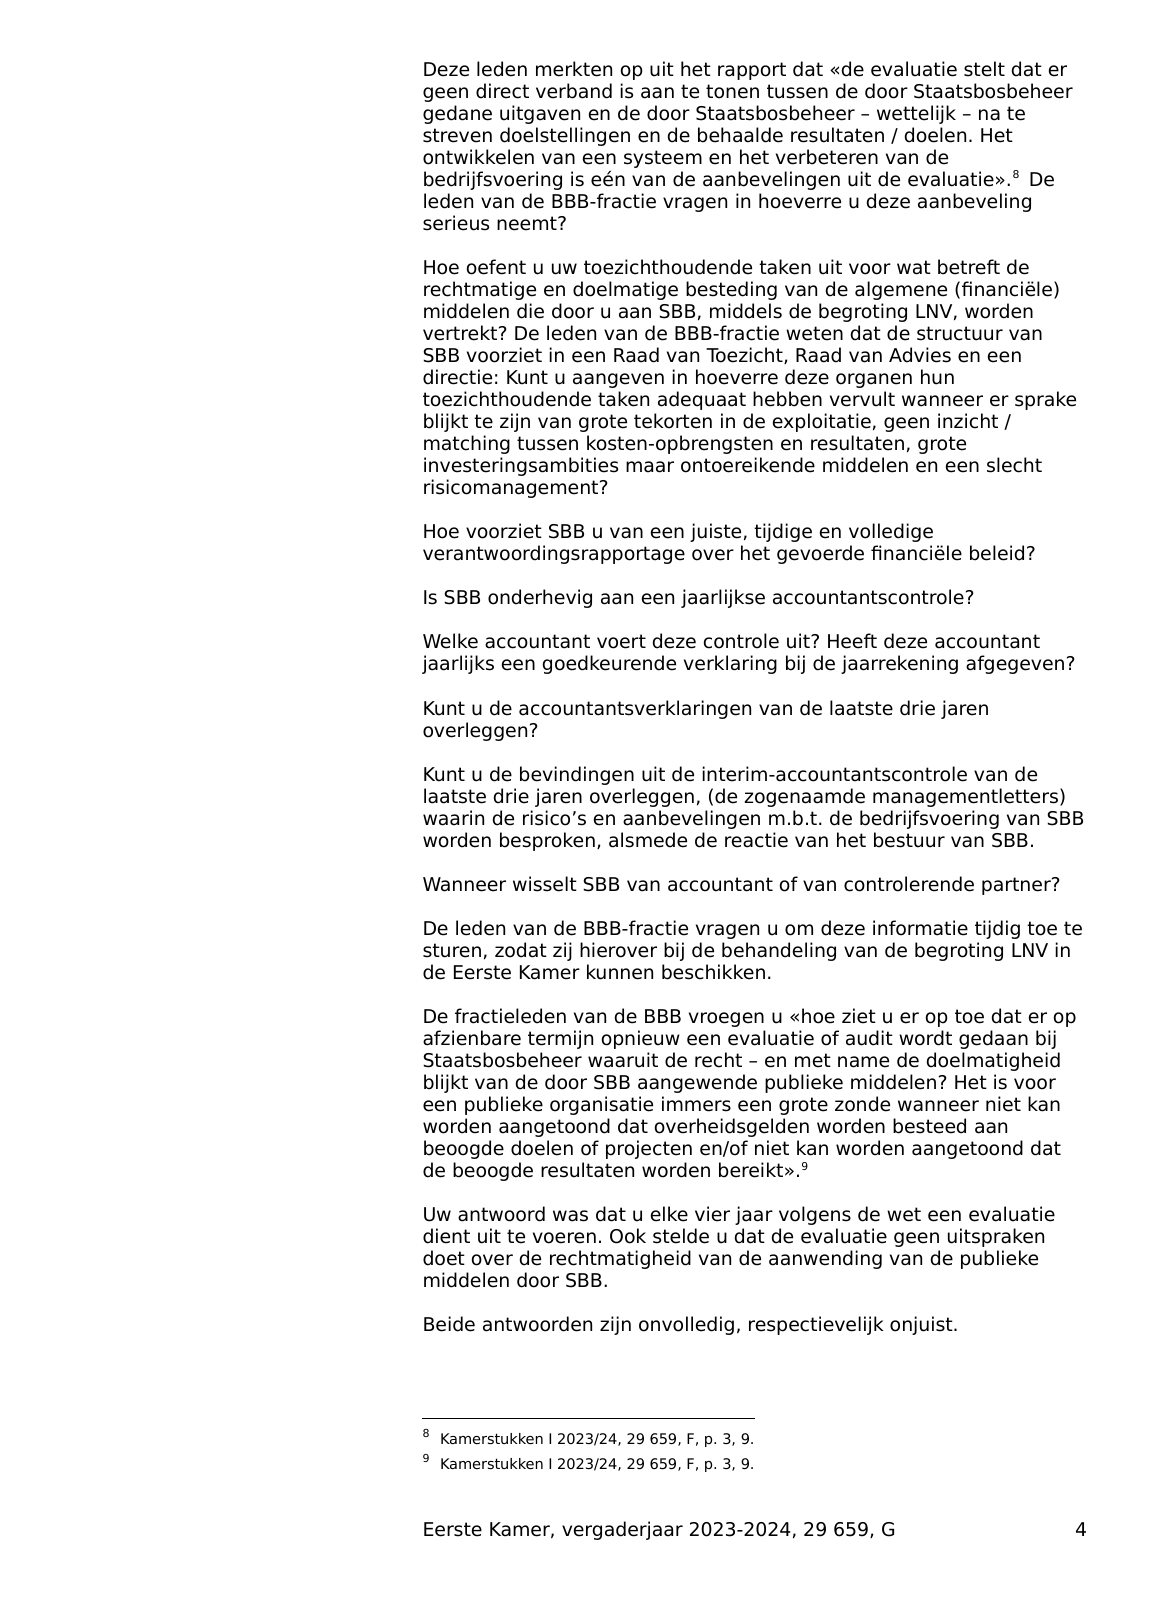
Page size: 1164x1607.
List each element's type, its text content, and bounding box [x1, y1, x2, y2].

text Hoe voorziet SBB u van een juiste, tijdige en volledige verantwoordingsrapportage over het gevoerde financiële beleid? [422, 521, 1087, 565]
text Kunt u de accountantsverklaringen van de laatste drie jaren overleggen? [422, 697, 1087, 741]
text Kamerstukken I 2023/24, 29 659, F, p. 3, 9. [422, 1452, 1087, 1474]
text Kunt u de bevindingen uit de interim-accountantscontrole van de laatste drie jaren overleggen, (de zogenaamde managementletters) waarin de risico’s en aanbevelingen m.b.t. de bedrijfsvoering van SBB worden besproken, alsmede de reactie van het bestuur van SBB. [422, 764, 1087, 852]
text Welke accountant voert deze controle uit? Heeft deze accountant jaarlijks een goedkeurende verklaring bij de jaarrekening afgegeven? [422, 631, 1087, 675]
text Is SBB onderhevig aan een jaarlijkse accountantscontrole? [422, 587, 1087, 609]
text De leden van de BBB-fractie vragen u om deze informatie tijdig toe te sturen, zodat zij hierover bij de behandeling van de begroting LNV in de Eerste Kamer kunnen beschikken. [422, 918, 1087, 984]
text Deze leden merkten op uit het rapport dat «de evaluatie stelt dat er geen direct verband is aan te tonen tussen de door Staatsbosbeheer gedane uitgaven en de door Staatsbosbeheer – wettelijk – na te streven doelstellingen en de behaalde resultaten / doelen. Het ontwikkelen van een systeem en het verbeteren van de bedrijfsvoering is eén van de aanbevelingen uit de evaluatie». De leden van de BBB-fractie vragen in hoeverre u deze aanbeveling serieus neemt? [422, 59, 1087, 235]
text Hoe oefent u uw toezichthoudende taken uit voor wat betreft de rechtmatige en doelmatige besteding van de algemene (financiële) middelen die door u aan SBB, middels de begroting LNV, worden vertrekt? De leden van de BBB-fractie weten dat de structuur van SBB voorziet in een Raad van Toezicht, Raad van Advies en een directie: Kunt u aangeven in hoeverre deze organen hun toezichthoudende taken adequaat hebben vervult wanneer er sprake blijkt te zijn van grote tekorten in de exploitatie, geen inzicht / matching tussen kosten-opbrengsten en resultaten, grote investeringsambities maar ontoereikende middelen en een slecht risicomanagement? [422, 257, 1087, 499]
text De fractieleden van de BBB vroegen u «hoe ziet u er op toe dat er op afzienbare termijn opnieuw een evaluatie of audit wordt gedaan bij Staatsbosbeheer waaruit de recht – en met name de doelmatigheid blijkt van de door SBB aangewende publieke middelen? Het is voor een publieke organisatie immers een grote zonde wanneer niet kan worden aangetoond dat overheidsgelden worden besteed aan beoogde doelen of projecten en/of niet kan worden aangetoond dat de beoogde resultaten worden bereikt». [422, 1006, 1087, 1182]
text Beide antwoorden zijn onvolledig, respectievelijk onjuist. [422, 1314, 1087, 1336]
text Wanneer wisselt SBB van accountant of van controlerende partner? [422, 874, 1087, 896]
text Uw antwoord was dat u elke vier jaar volgens de wet een evaluatie dient uit te voeren. Ook stelde u dat de evaluatie geen uitspraken doet over de rechtmatigheid van de aanwending van de publieke middelen door SBB. [422, 1204, 1087, 1292]
text Kamerstukken I 2023/24, 29 659, F, p. 3, 9. [422, 1427, 1087, 1449]
